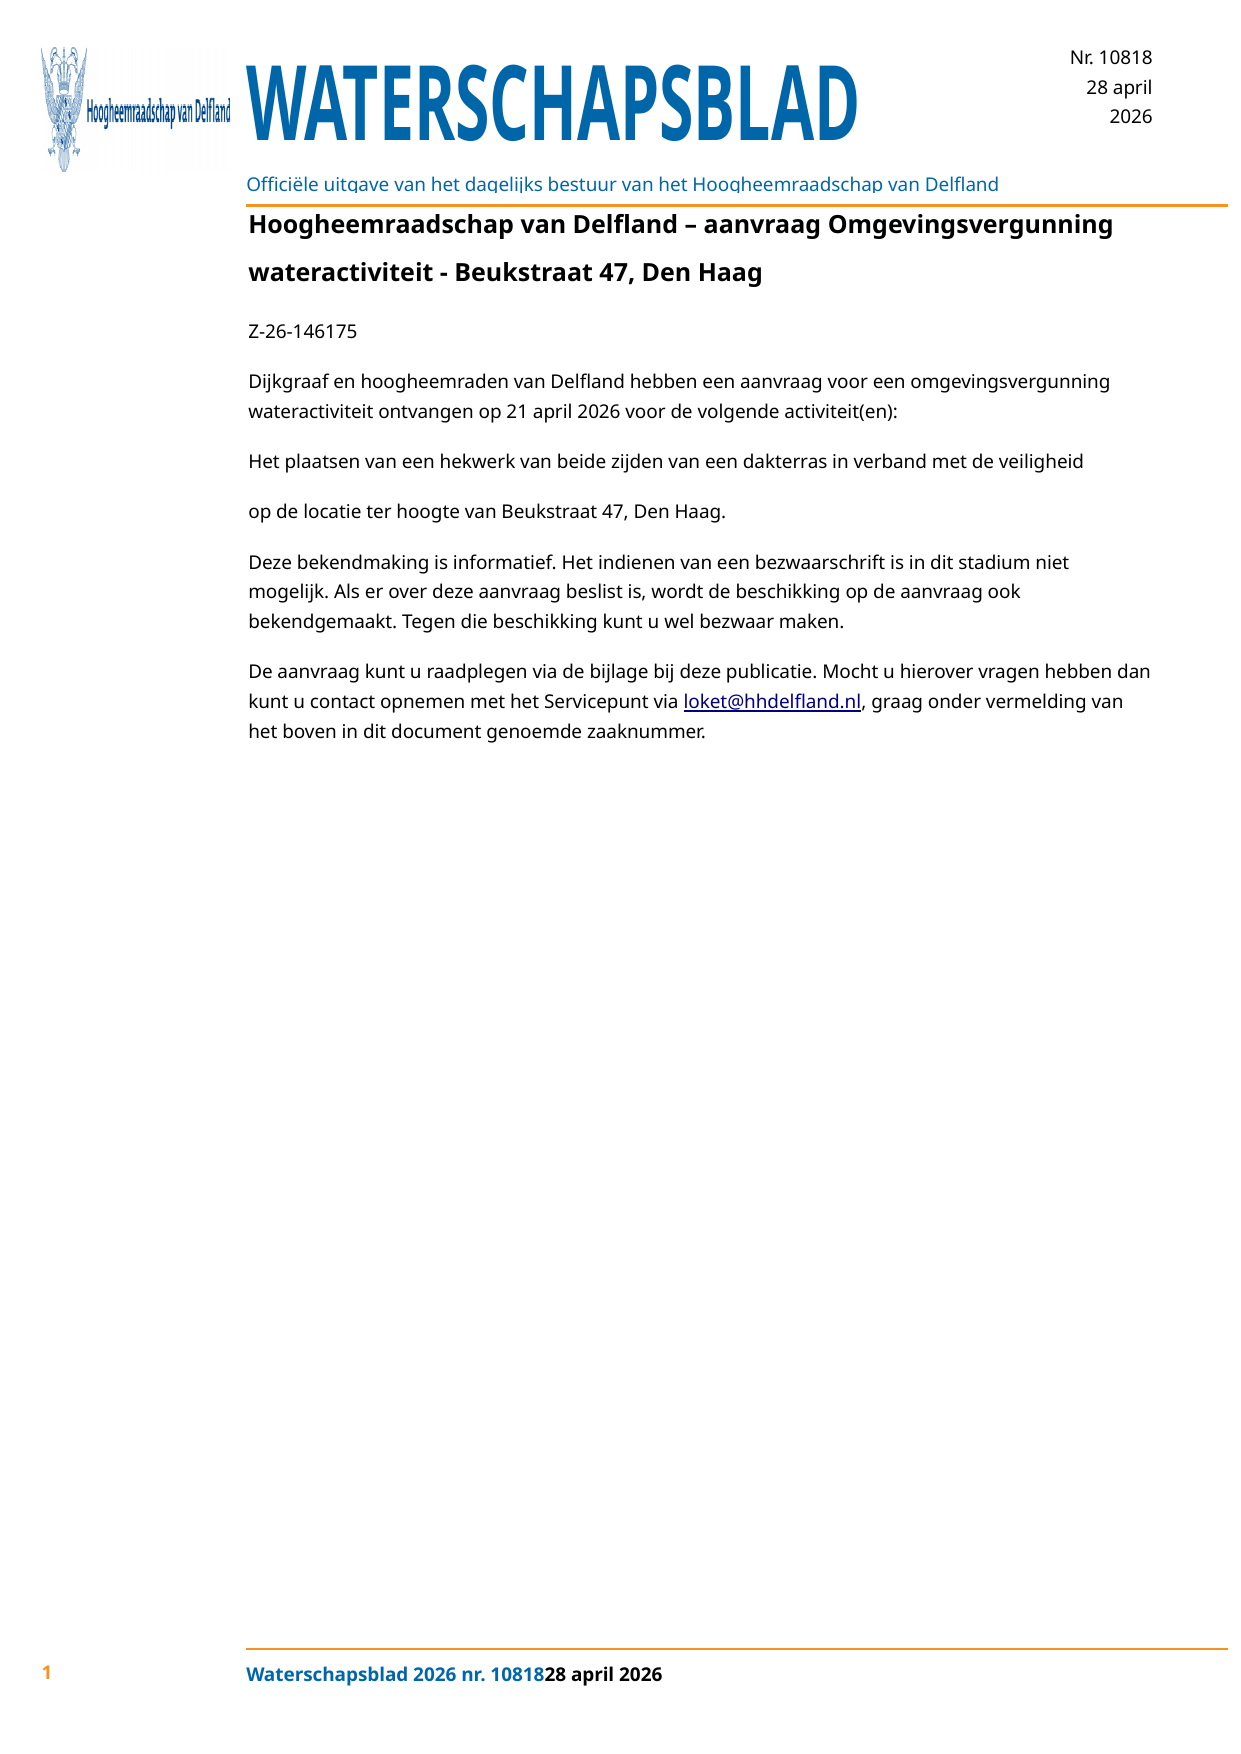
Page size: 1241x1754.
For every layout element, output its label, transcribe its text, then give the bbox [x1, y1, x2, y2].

text Dijkgraaf en hoogheemraden van Delfland hebben een aanvraag voor een omgevingsvergunning wateractiviteit ontvangen op 21 april 2026 voor de volgende activiteit(en): [248, 368, 1152, 424]
text op de locatie ter hoogte van Beukstraat 47, Den Haag. [248, 499, 1152, 524]
text Z-26-146175 [248, 318, 1152, 344]
text Deze bekendmaking is informatief. Het indienen van een bezwaarschrift is in dit stadium niet mogelijk. Als er over deze aanvraag beslist is, wordt de beschikking op de aanvraag ook bekendgemaakt. Tegen die beschikking kunt u wel bezwaar maken. [248, 549, 1152, 634]
picture [41, 47, 231, 172]
text De aanvraag kunt u raadplegen via de bijlage bij deze publicatie. Mocht u hierover vragen hebben dan kunt u contact opnemen met het Servicepunt via loket@hhdelfland.nl, graag onder vermelding van het boven in dit document genoemde zaaknummer. [248, 659, 1152, 744]
text Het plaatsen van een hekwerk van beide zijden van een dakterras in verband met de veiligheid [248, 448, 1152, 474]
text Hoogheemraadschap van Delfland – aanvraag Omgevingsvergunning wateractiviteit - Beukstraat 47, Den Haag [248, 207, 1152, 288]
